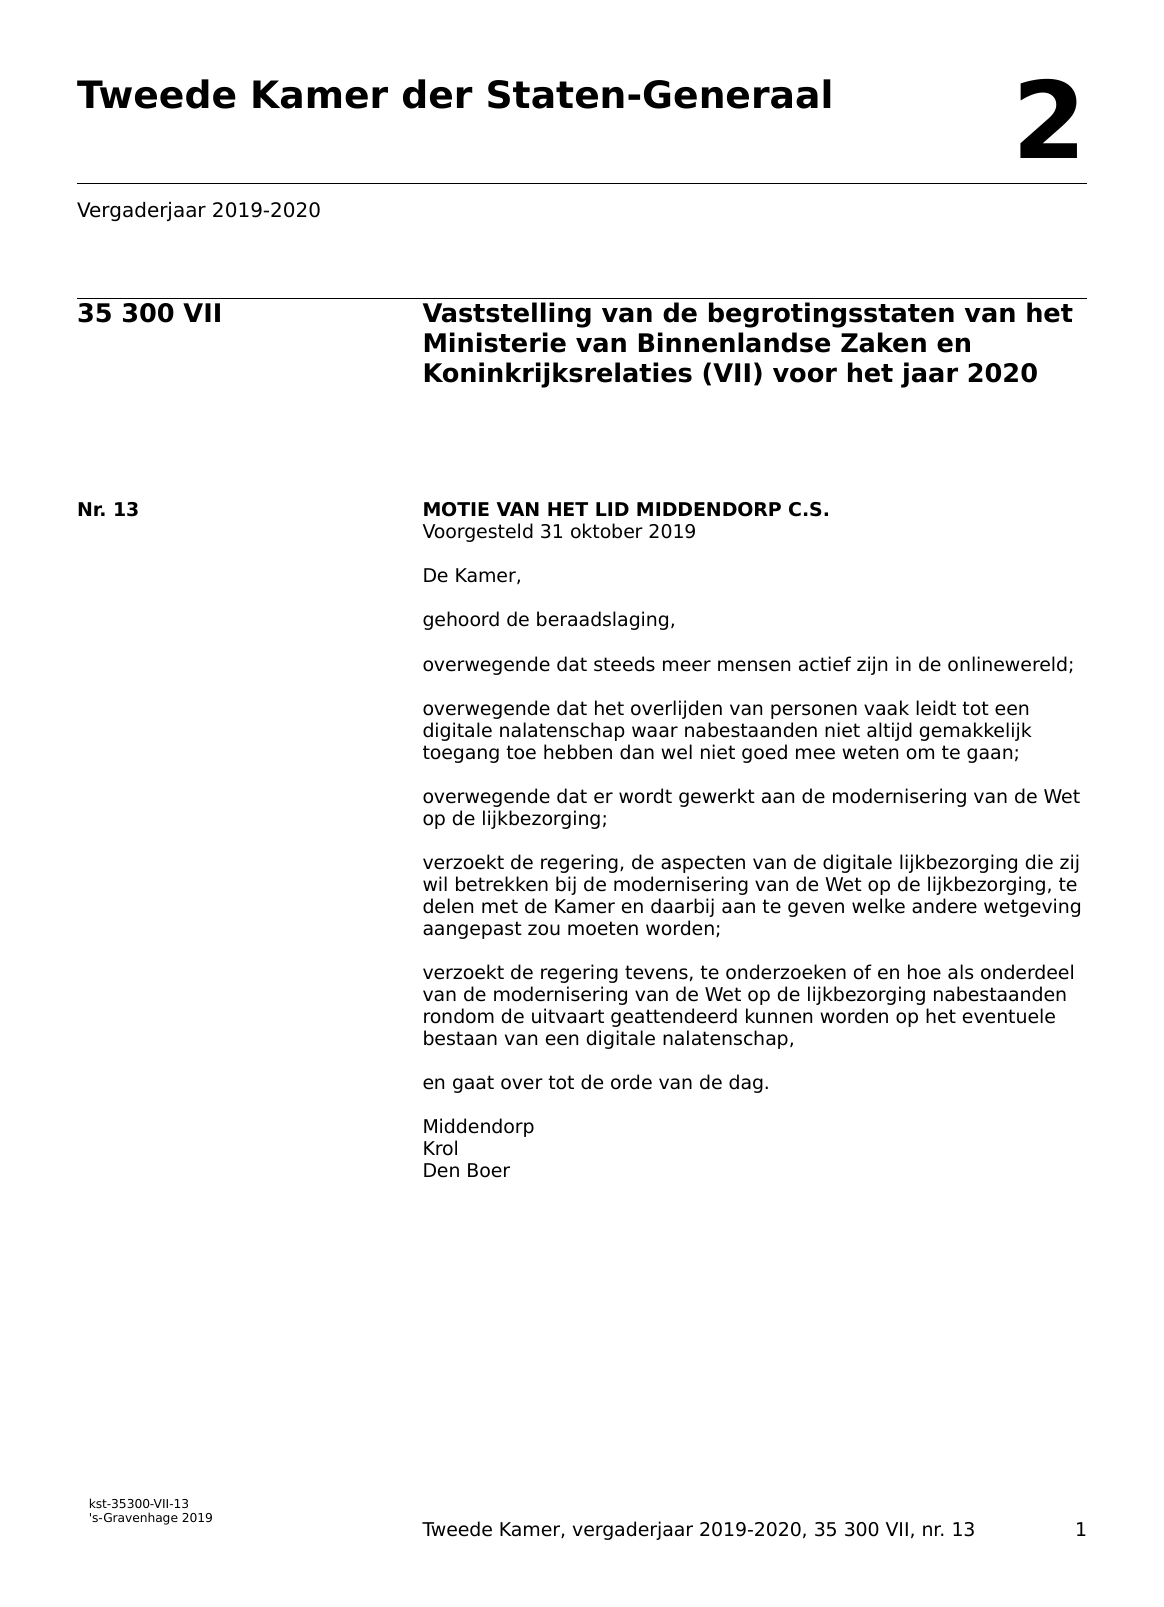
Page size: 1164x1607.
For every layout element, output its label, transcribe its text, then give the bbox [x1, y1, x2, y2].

text overwegende dat het overlijden van personen vaak leidt tot een digitale nalatenschap waar nabestaanden niet altijd gemakkelijk toegang toe hebben dan wel niet goed mee weten om te gaan; [422, 698, 1087, 764]
text Krol [422, 1138, 1087, 1160]
text Middendorp [422, 1116, 1087, 1138]
subtitle Nr. 13 MOTIE VAN HET LID MIDDENDORP C.S. [77, 499, 1087, 521]
text en gaat over tot de orde van de dag. [422, 1072, 1087, 1094]
table_header 2 [886, 59, 1087, 183]
text overwegende dat er wordt gewerkt aan de modernisering van de Wet op de lijkbezorging; [422, 786, 1087, 830]
text verzoekt de regering, de aspecten van de digitale lijkbezorging die zij wil betrekken bij de modernisering van de Wet op de lijkbezorging, te delen met de Kamer en daarbij aan te geven welke andere wetgeving aangepast zou moeten worden; [422, 852, 1087, 940]
text Voorgesteld 31 oktober 2019 [422, 521, 1087, 543]
text kst-35300-VII-13 [88, 1497, 323, 1511]
table_cell Vergaderjaar 2019-2020 [77, 184, 1087, 298]
text De Kamer, [422, 565, 1087, 587]
subtitle 35 300 VII Vaststelling van de begrotingsstaten van het Ministerie van Binnenlandse Zaken en Koninkrijksrelaties (VII) voor het jaar 2020 [77, 299, 1087, 388]
table_header Tweede Kamer der Staten-Generaal [77, 59, 886, 183]
text overwegende dat steeds meer mensen actief zijn in de onlinewereld; [422, 653, 1087, 676]
text Den Boer [422, 1160, 1087, 1182]
text verzoekt de regering tevens, te onderzoeken of en hoe als onderdeel van de modernisering van de Wet op de lijkbezorging nabestaanden rondom de uitvaart geattendeerd kunnen worden op het eventuele bestaan van een digitale nalatenschap, [422, 962, 1087, 1050]
text gehoord de beraadslaging, [422, 609, 1087, 631]
text 's-Gravenhage 2019 [88, 1511, 323, 1525]
